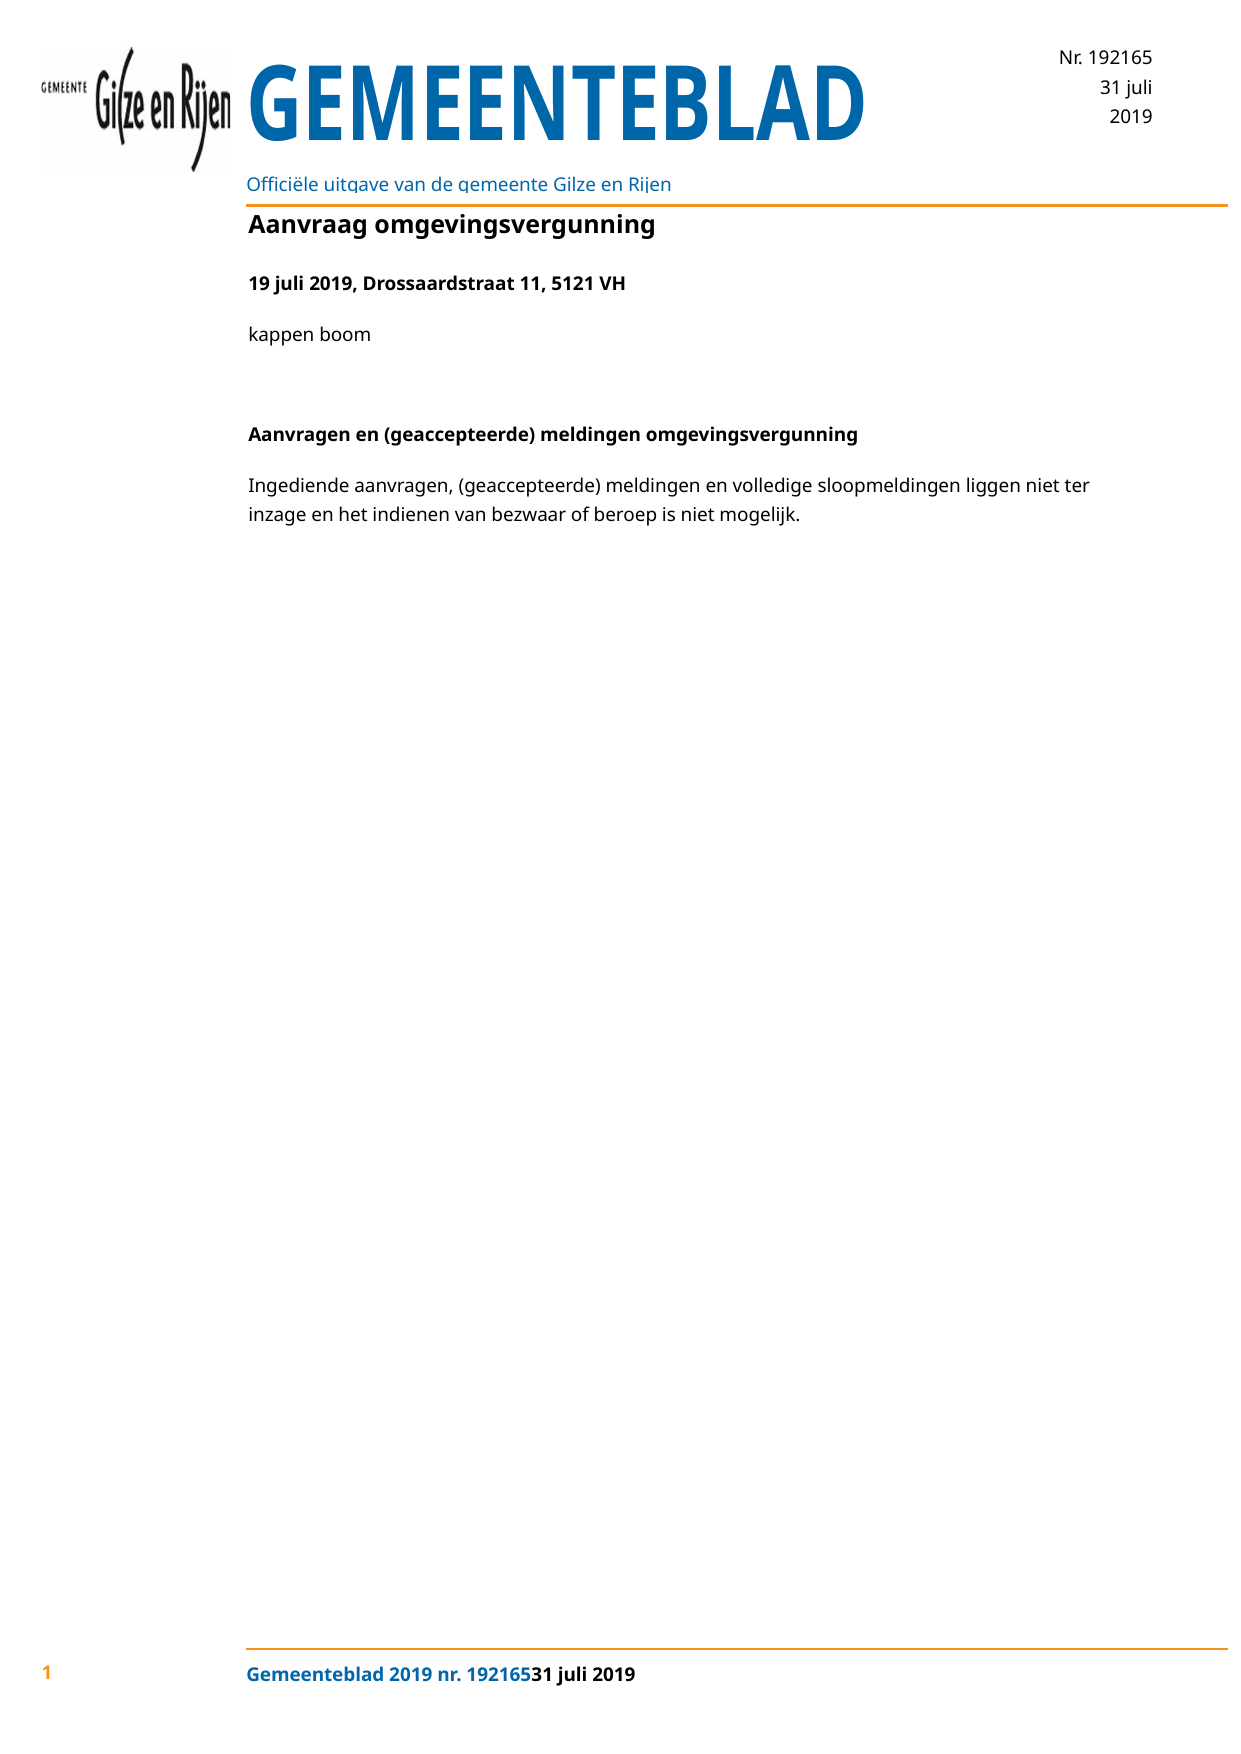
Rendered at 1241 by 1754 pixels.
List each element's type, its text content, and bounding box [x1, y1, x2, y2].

text Ingediende aanvragen, (geaccepteerde) meldingen en volledige sloopmeldingen liggen niet ter inzage en het indienen van bezwaar of beroep is niet mogelijk. [248, 472, 1152, 527]
text kappen boom [248, 321, 1152, 346]
text Aanvraag omgevingsvergunning [248, 207, 1152, 241]
text Aanvragen en (geaccepteerde) meldingen omgevingsvergunning [248, 422, 1152, 447]
picture [41, 47, 231, 172]
text 19 juli 2019, Drossaardstraat 11, 5121 VH [248, 270, 1152, 296]
